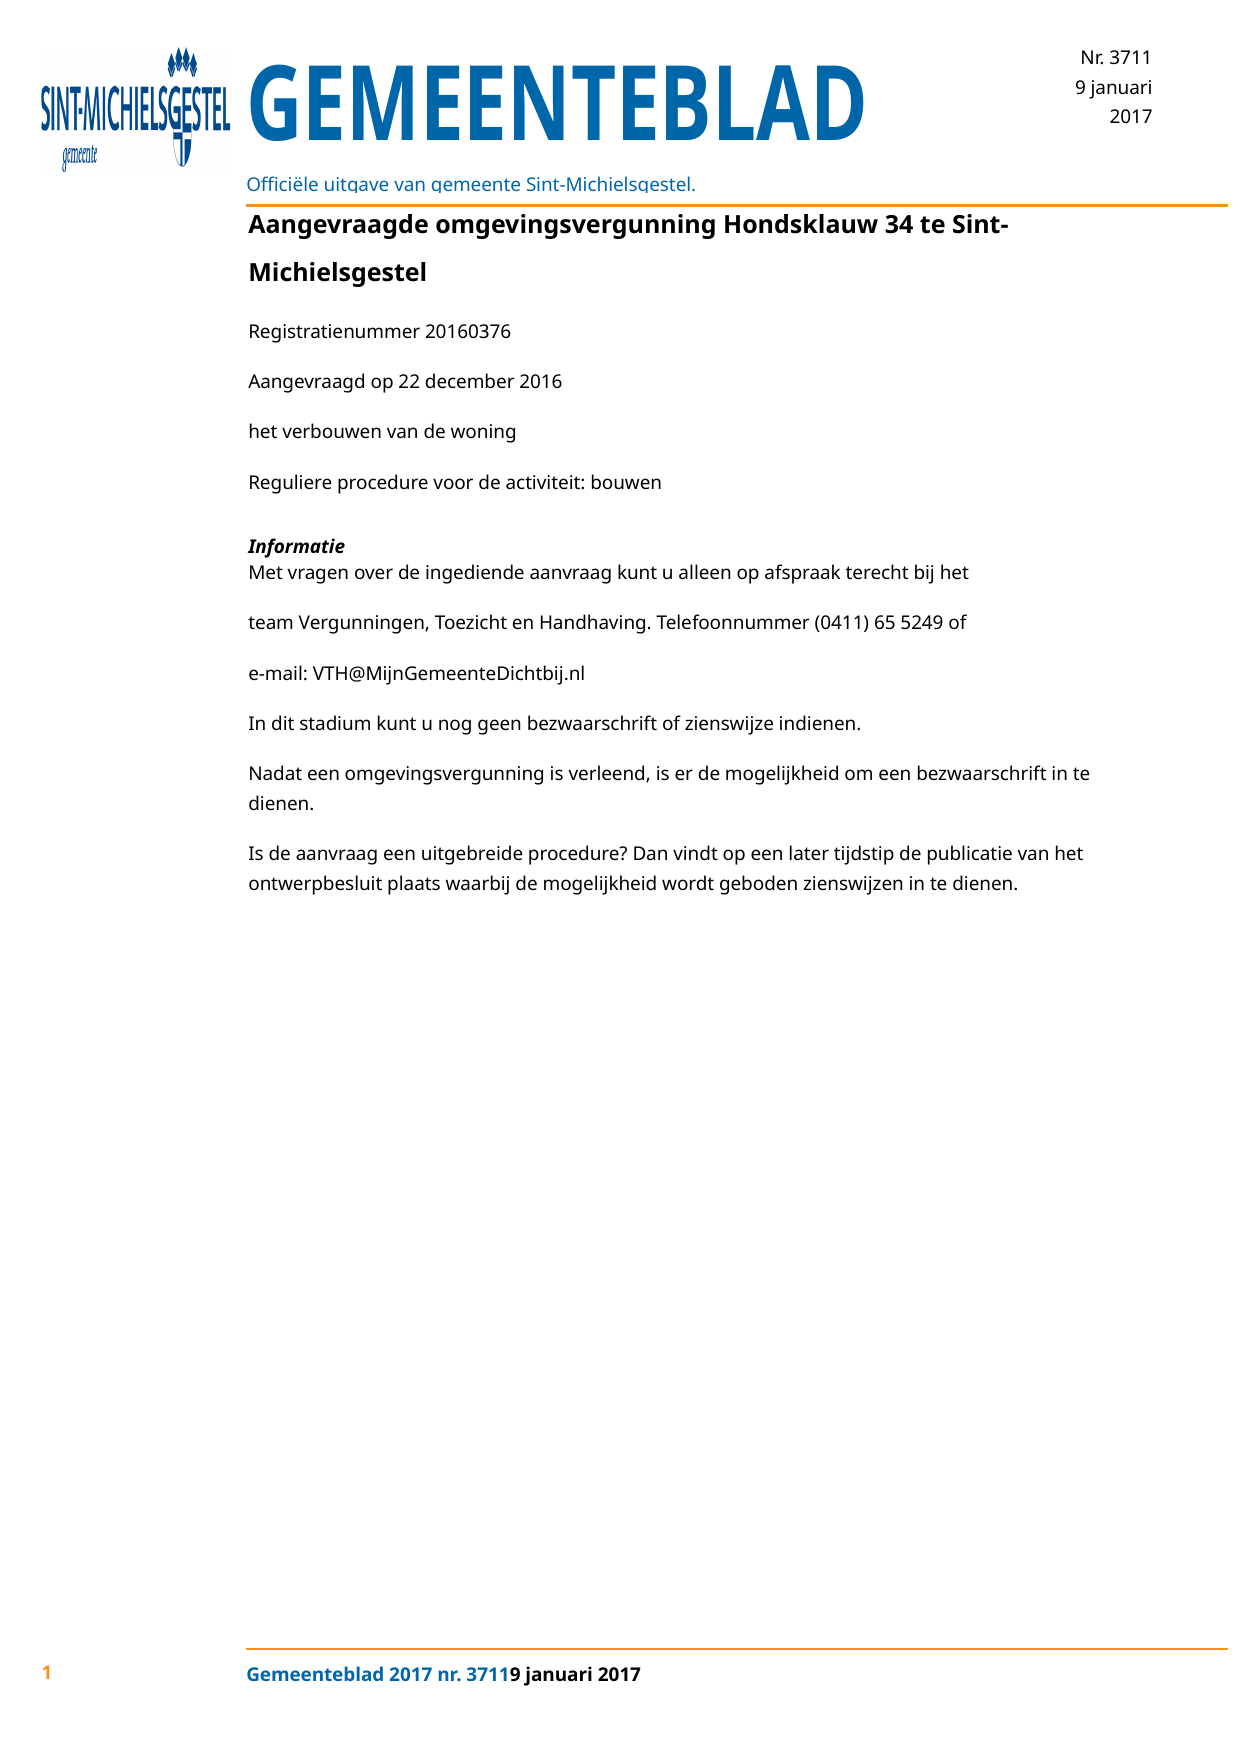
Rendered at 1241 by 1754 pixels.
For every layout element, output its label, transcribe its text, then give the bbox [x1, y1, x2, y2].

text Aangevraagd op 22 december 2016 [248, 368, 1152, 394]
text team Vergunningen, Toezicht en Handhaving. Telefoonnummer (0411) 65 5249 of [248, 609, 1152, 635]
text e-mail: VTH@MijnGemeenteDichtbij.nl [248, 660, 1152, 685]
picture [41, 47, 231, 172]
text In dit stadium kunt u nog geen bezwaarschrift of zienswijze indienen. [248, 710, 1152, 736]
text Met vragen over de ingediende aanvraag kunt u alleen op afspraak terecht bij het [248, 559, 1152, 584]
text Informatie [248, 533, 1152, 559]
text Is de aanvraag een uitgebreide procedure? Dan vindt op een later tijdstip de publicatie van het ontwerpbesluit plaats waarbij de mogelijkheid wordt geboden zienswijzen in te dienen. [248, 841, 1152, 896]
text Registratienummer 20160376 [248, 318, 1152, 344]
text Nadat een omgevingsvergunning is verleend, is er de mogelijkheid om een bezwaarschrift in te dienen. [248, 761, 1152, 816]
text Reguliere procedure voor de activiteit: bouwen [248, 469, 1152, 495]
text Aangevraagde omgevingsvergunning Hondsklauw 34 te Sint-Michielsgestel [248, 207, 1152, 288]
text het verbouwen van de woning [248, 419, 1152, 444]
